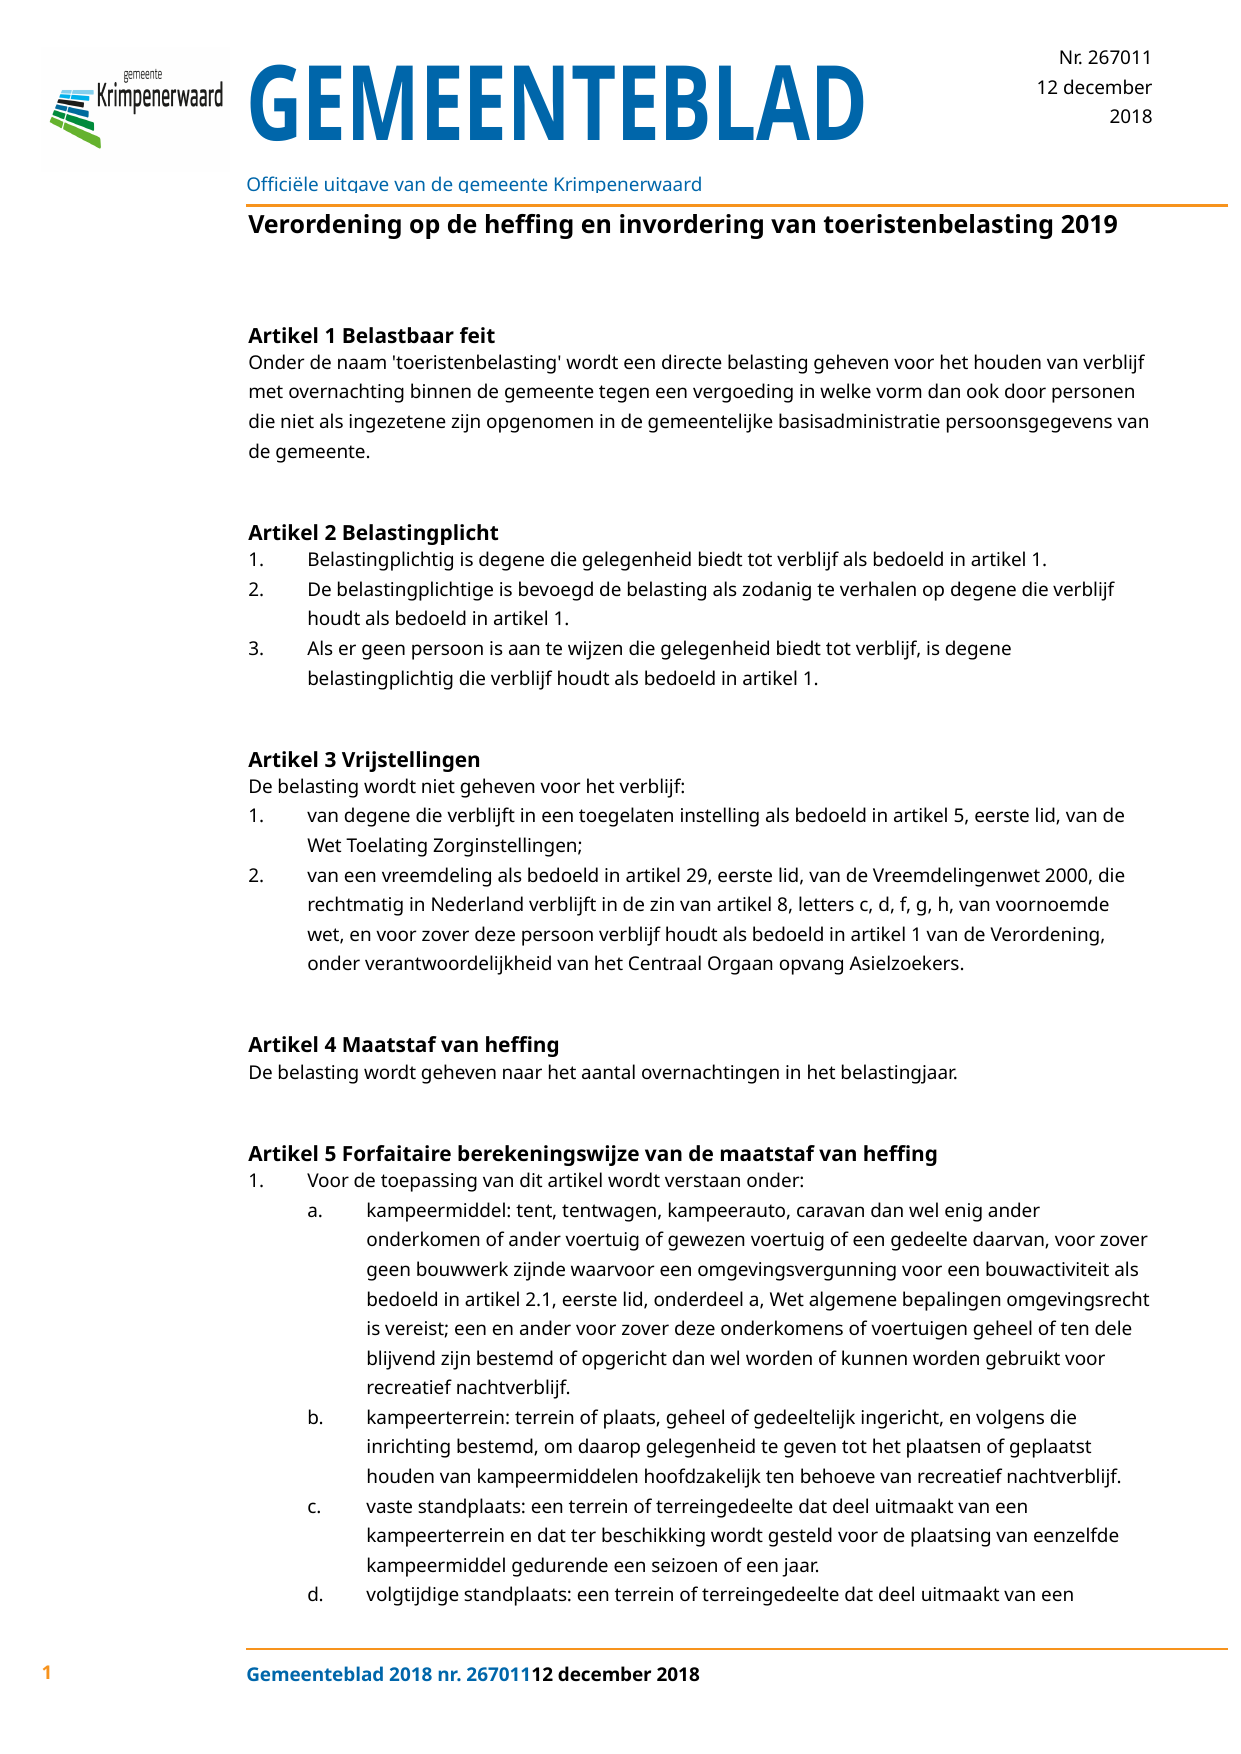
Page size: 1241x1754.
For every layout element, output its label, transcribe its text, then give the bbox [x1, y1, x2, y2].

text Artikel 3 Vrijstellingen [248, 745, 1152, 773]
list volgtijdige standplaats: een terrein of terreingedeelte dat deel uitmaakt van een [307, 1582, 1152, 1607]
list De belastingplichtige is bevoegd de belasting als zodanig te verhalen op degene die verblijf houdt als bedoeld in artikel 1. [248, 576, 1152, 631]
list Belastingplichtig is degene die gelegenheid biedt tot verblijf als bedoeld in artikel 1. [248, 546, 1152, 572]
text Artikel 4 Maatstaf van heffing [248, 1031, 1152, 1059]
list vaste standplaats: een terrein of terreingedeelte dat deel uitmaakt van een kampeerterrein en dat ter beschikking wordt gesteld voor de plaatsing van eenzelfde kampeermiddel gedurende een seizoen of een jaar. [307, 1493, 1152, 1578]
text Verordening op de heffing en invordering van toeristenbelasting 2019 [248, 207, 1152, 241]
text Onder de naam 'toeristenbelasting' wordt een directe belasting geheven voor het houden van verblijf met overnachting binnen de gemeente tegen een vergoeding in welke vorm dan ook door personen die niet als ingezetene zijn opgenomen in de gemeentelijke basisadministratie persoonsgegevens van de gemeente. [248, 349, 1152, 464]
text Artikel 1 Belastbaar feit [248, 321, 1152, 349]
text Artikel 5 Forfaitaire berekeningswijze van de maatstaf van heffing [248, 1139, 1152, 1167]
list Voor de toepassing van dit artikel wordt verstaan onder: [248, 1167, 1152, 1193]
list kampeerterrein: terrein of plaats, geheel of gedeeltelijk ingericht, en volgens die inrichting bestemd, om daarop gelegenheid te geven tot het plaatsen of geplaatst houden van kampeermiddelen hoofdzakelijk ten behoeve van recreatief nachtverblijf. [307, 1404, 1152, 1489]
list van een vreemdeling als bedoeld in artikel 29, eerste lid, van de Vreemdelingenwet 2000, die rechtmatig in Nederland verblijft in de zin van artikel 8, letters c, d, f, g, h, van voornoemde wet, en voor zover deze persoon verblijf houdt als bedoeld in artikel 1 van de Verordening, onder verantwoordelijkheid van het Centraal Orgaan opvang Asielzoekers. [248, 862, 1152, 976]
list kampeermiddel: tent, tentwagen, kampeerauto, caravan dan wel enig ander onderkomen of ander voertuig of gewezen voertuig of een gedeelte daarvan, voor zover geen bouwwerk zijnde waarvoor een omgevingsvergunning voor een bouwactiviteit als bedoeld in artikel 2.1, eerste lid, onderdeel a, Wet algemene bepalingen omgevingsrecht is vereist; een en ander voor zover deze onderkomens of voertuigen geheel of ten dele blijvend zijn bestemd of opgericht dan wel worden of kunnen worden gebruikt voor recreatief nachtverblijf. [307, 1197, 1152, 1400]
picture [41, 47, 231, 172]
text De belasting wordt geheven naar het aantal overnachtingen in het belastingjaar. [248, 1059, 1152, 1085]
list van degene die verblijft in een toegelaten instelling als bedoeld in artikel 5, eerste lid, van de Wet Toelating Zorginstellingen; [248, 803, 1152, 858]
text De belasting wordt niet geheven voor het verblijf: [248, 773, 1152, 799]
text Artikel 2 Belastingplicht [248, 518, 1152, 546]
list Als er geen persoon is aan te wijzen die gelegenheid biedt tot verblijf, is degene belastingplichtig die verblijf houdt als bedoeld in artikel 1. [248, 635, 1152, 690]
